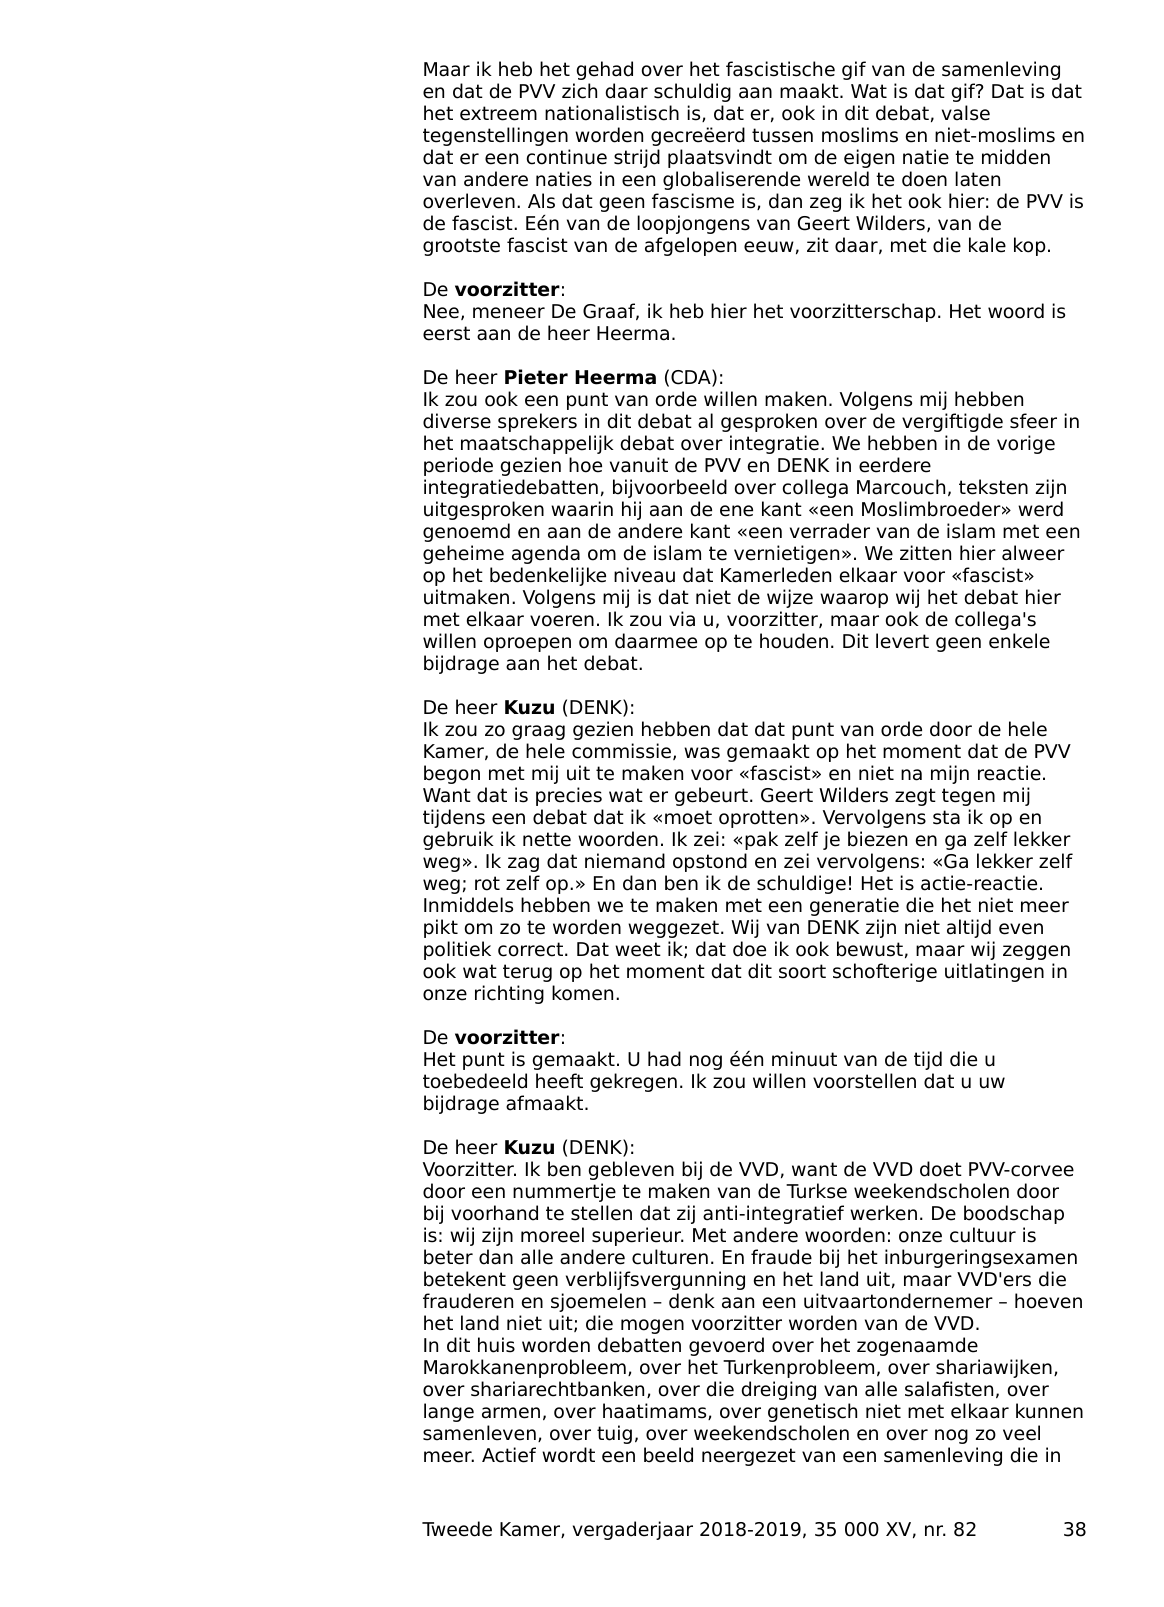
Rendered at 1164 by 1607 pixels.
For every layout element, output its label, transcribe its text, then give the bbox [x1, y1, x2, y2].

text De voorzitter: [422, 1027, 1087, 1049]
text De voorzitter: [422, 279, 1087, 301]
text Ik zou ook een punt van orde willen maken. Volgens mij hebben diverse sprekers in dit debat al gesproken over de vergiftigde sfeer in het maatschappelijk debat over integratie. We hebben in de vorige periode gezien hoe vanuit de PVV en DENK in eerdere integratiedebatten, bijvoorbeeld over collega Marcouch, teksten zijn uitgesproken waarin hij aan de ene kant «een Moslimbroeder» werd genoemd en aan de andere kant «een verrader van de islam met een geheime agenda om de islam te vernietigen». We zitten hier alweer op het bedenkelijke niveau dat Kamerleden elkaar voor «fascist» uitmaken. Volgens mij is dat niet de wijze waarop wij het debat hier met elkaar voeren. Ik zou via u, voorzitter, maar ook de collega's willen oproepen om daarmee op te houden. Dit levert geen enkele bijdrage aan het debat. [422, 389, 1087, 675]
text Nee, meneer De Graaf, ik heb hier het voorzitterschap. Het woord is eerst aan de heer Heerma. [422, 301, 1087, 345]
text De heer Pieter Heerma (CDA): [422, 367, 1087, 389]
text De heer Kuzu (DENK): [422, 697, 1087, 719]
text Het punt is gemaakt. U had nog één minuut van de tijd die u toebedeeld heeft gekregen. Ik zou willen voorstellen dat u uw bijdrage afmaakt. [422, 1049, 1087, 1115]
text De heer Kuzu (DENK): [422, 1137, 1087, 1159]
text Voorzitter. Ik ben gebleven bij de VVD, want de VVD doet PVV-corvee door een nummertje te maken van de Turkse weekendscholen door bij voorhand te stellen dat zij anti-integratief werken. De boodschap is: wij zijn moreel superieur. Met andere woorden: onze cultuur is beter dan alle andere culturen. En fraude bij het inburgeringsexamen betekent geen verblijfsvergunning en het land uit, maar VVD'ers die frauderen en sjoemelen – denk aan een uitvaartondernemer – hoeven het land niet uit; die mogen voorzitter worden van de VVD. [422, 1159, 1087, 1335]
text In dit huis worden debatten gevoerd over het zogenaamde Marokkanenprobleem, over het Turkenprobleem, over shariawijken, over shariarechtbanken, over die dreiging van alle salafisten, over lange armen, over haatimams, over genetisch niet met elkaar kunnen samenleven, over tuig, over weekendscholen en over nog zo veel meer. Actief wordt een beeld neergezet van een samenleving die in [422, 1335, 1087, 1467]
text Maar ik heb het gehad over het fascistische gif van de samenleving en dat de PVV zich daar schuldig aan maakt. Wat is dat gif? Dat is dat het extreem nationalistisch is, dat er, ook in dit debat, valse tegenstellingen worden gecreëerd tussen moslims en niet-moslims en dat er een continue strijd plaatsvindt om de eigen natie te midden van andere naties in een globaliserende wereld te doen laten overleven. Als dat geen fascisme is, dan zeg ik het ook hier: de PVV is de fascist. Eén van de loopjongens van Geert Wilders, van de grootste fascist van de afgelopen eeuw, zit daar, met die kale kop. [422, 59, 1087, 257]
text Ik zou zo graag gezien hebben dat dat punt van orde door de hele Kamer, de hele commissie, was gemaakt op het moment dat de PVV begon met mij uit te maken voor «fascist» en niet na mijn reactie. Want dat is precies wat er gebeurt. Geert Wilders zegt tegen mij tijdens een debat dat ik «moet oprotten». Vervolgens sta ik op en gebruik ik nette woorden. Ik zei: «pak zelf je biezen en ga zelf lekker weg». Ik zag dat niemand opstond en zei vervolgens: «Ga lekker zelf weg; rot zelf op.» En dan ben ik de schuldige! Het is actie-reactie. Inmiddels hebben we te maken met een generatie die het niet meer pikt om zo te worden weggezet. Wij van DENK zijn niet altijd even politiek correct. Dat weet ik; dat doe ik ook bewust, maar wij zeggen ook wat terug op het moment dat dit soort schofterige uitlatingen in onze richting komen. [422, 719, 1087, 1005]
